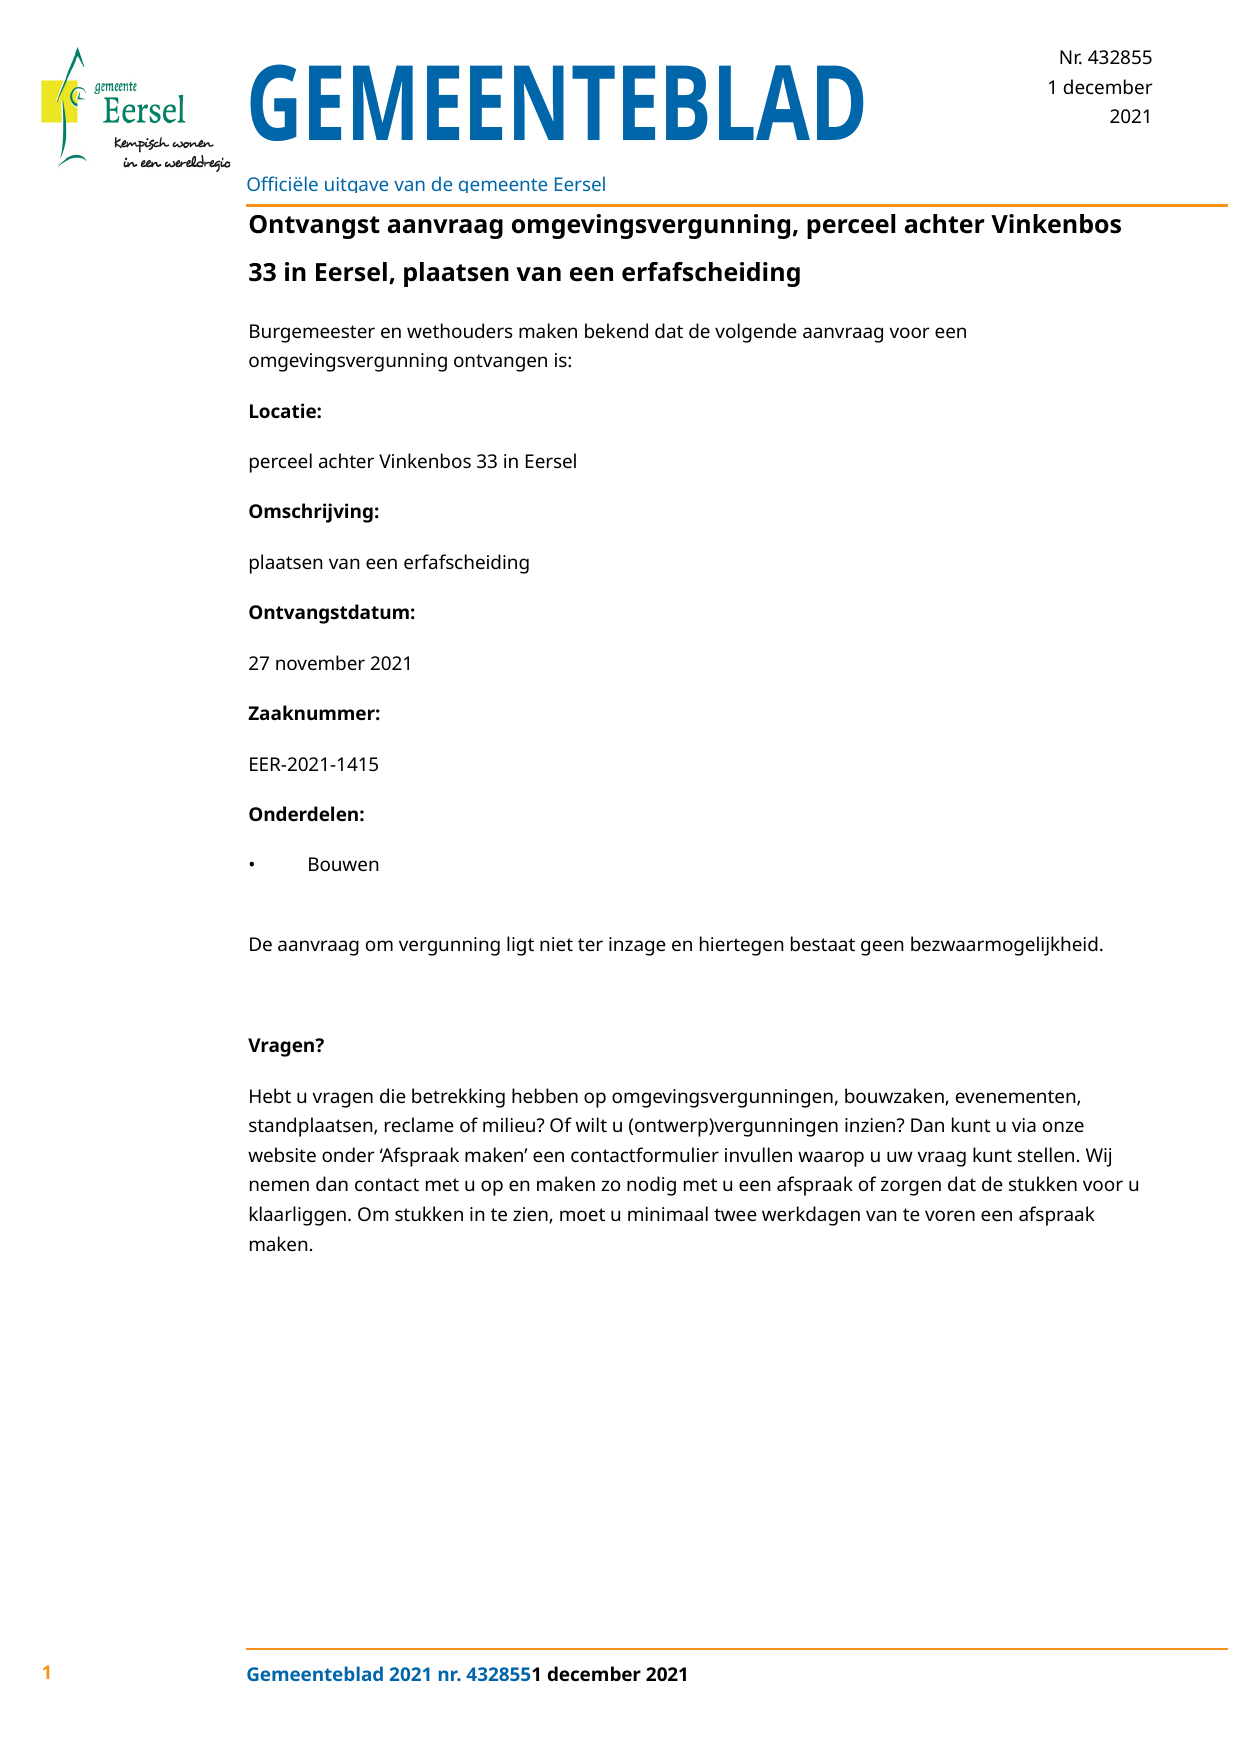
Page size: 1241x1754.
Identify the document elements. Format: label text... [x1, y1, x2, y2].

text Onderdelen: [248, 801, 1152, 827]
text Burgemeester en wethouders maken bekend dat de volgende aanvraag voor een omgevingsvergunning ontvangen is: [248, 318, 1152, 373]
list Bouwen [248, 852, 1152, 877]
text perceel achter Vinkenbos 33 in Eersel [248, 448, 1152, 474]
text Omschrijving: [248, 499, 1152, 524]
text Vragen? [248, 1032, 1152, 1058]
text EER-2021-1415 [248, 751, 1152, 777]
text Locatie: [248, 398, 1152, 424]
text Ontvangst aanvraag omgevingsvergunning, perceel achter Vinkenbos 33 in Eersel, plaatsen van een erfafscheiding [248, 207, 1152, 288]
picture [41, 47, 231, 172]
text 27 november 2021 [248, 650, 1152, 676]
text plaatsen van een erfafscheiding [248, 549, 1152, 575]
text Zaaknummer: [248, 700, 1152, 726]
text De aanvraag om vergunning ligt niet ter inzage en hiertegen bestaat geen bezwaarmogelijkheid. [248, 932, 1152, 957]
text Ontvangstdatum: [248, 599, 1152, 625]
text Hebt u vragen die betrekking hebben op omgevingsvergunningen, bouwzaken, evenementen, standplaatsen, reclame of milieu? Of wilt u (ontwerp)vergunningen inzien? Dan kunt u via onze website onder ‘Afspraak maken’ een contactformulier invullen waarop u uw vraag kunt stellen. Wij nemen dan contact met u op en maken zo nodig met u een afspraak of zorgen dat de stukken voor u klaarliggen. Om stukken in te zien, moet u minimaal twee werkdagen van te voren een afspraak maken. [248, 1083, 1152, 1257]
